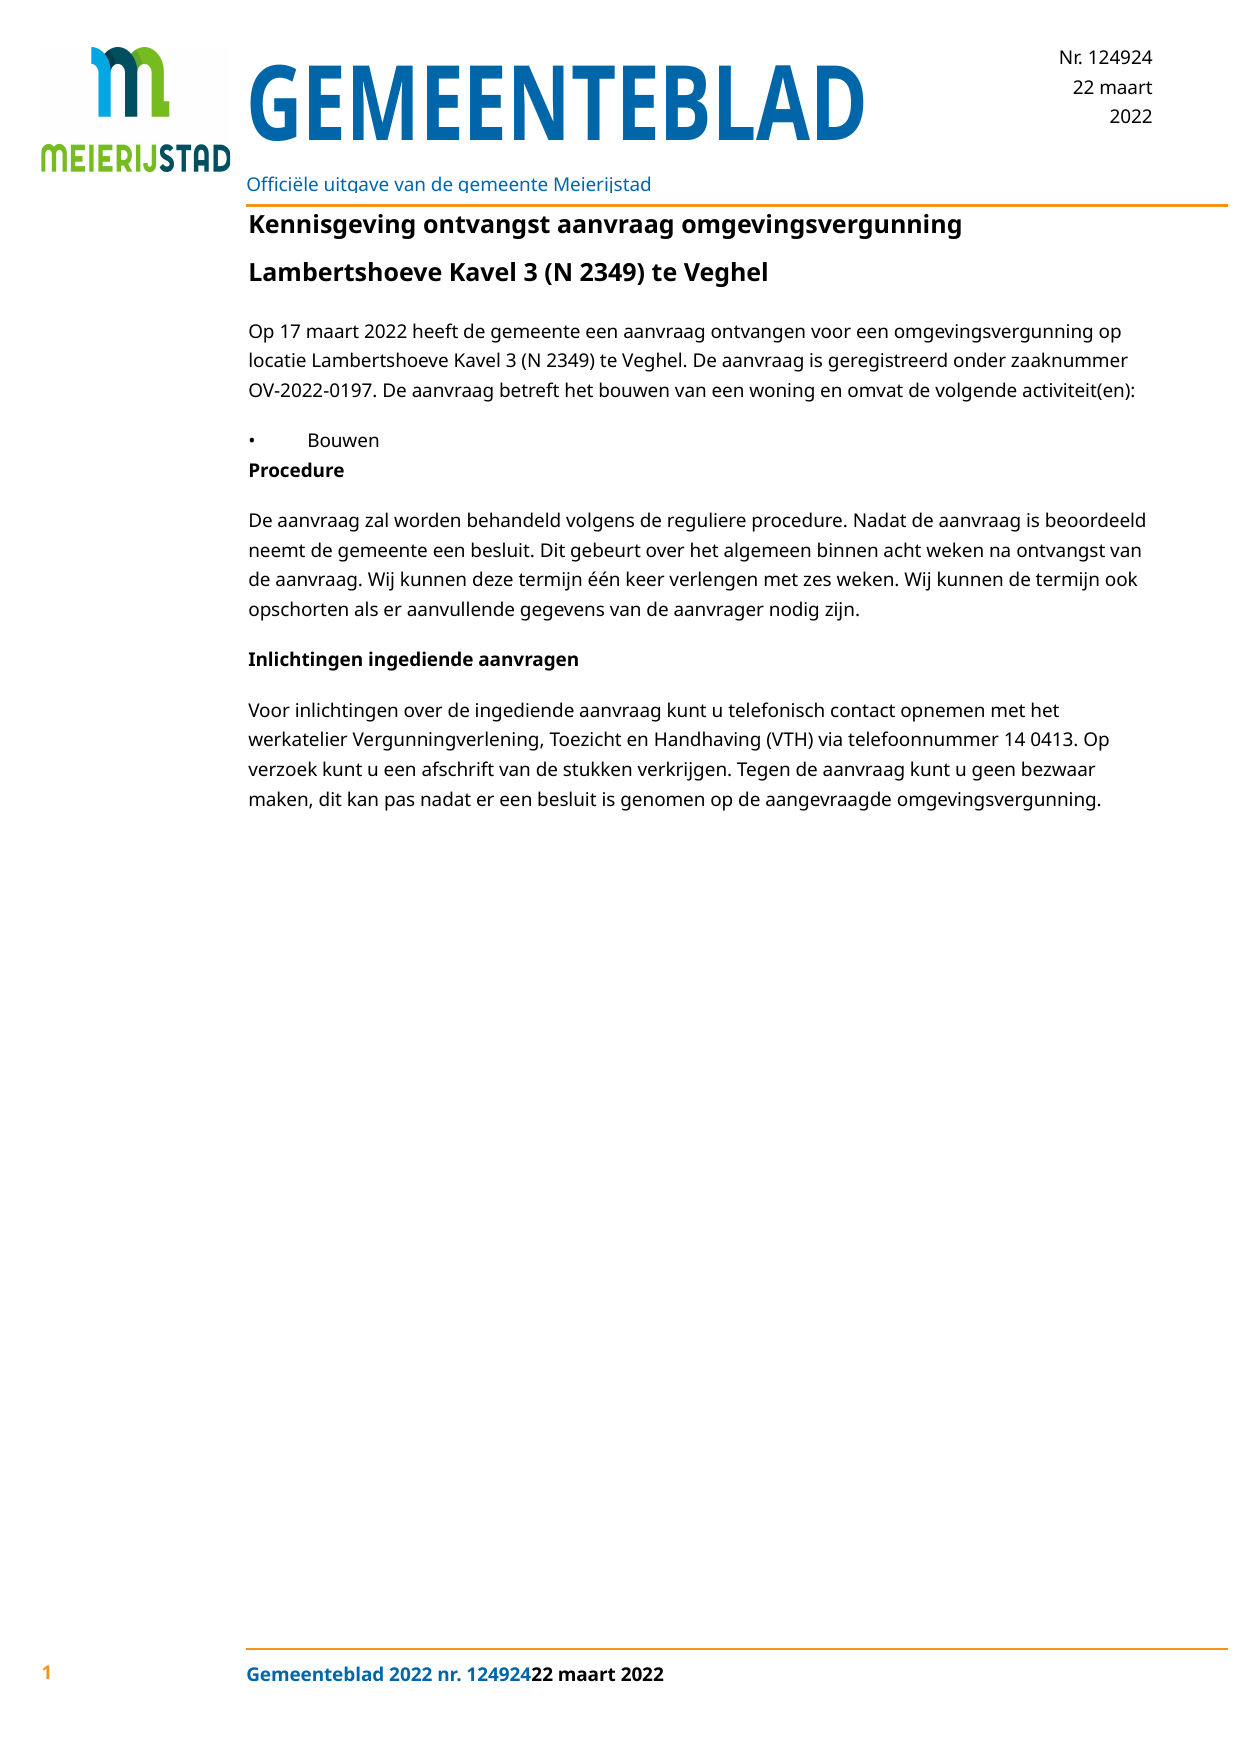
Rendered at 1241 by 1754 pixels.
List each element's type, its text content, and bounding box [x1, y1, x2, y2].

list Bouwen [248, 427, 1152, 453]
text De aanvraag zal worden behandeld volgens de reguliere procedure. Nadat de aanvraag is beoordeeld neemt de gemeente een besluit. Dit gebeurt over het algemeen binnen acht weken na ontvangst van de aanvraag. Wij kunnen deze termijn één keer verlengen met zes weken. Wij kunnen de termijn ook opschorten als er aanvullende gegevens van de aanvrager nodig zijn. [248, 507, 1152, 622]
text Op 17 maart 2022 heeft de gemeente een aanvraag ontvangen voor een omgevingsvergunning op locatie Lambertshoeve Kavel 3 (N 2349) te Veghel. De aanvraag is geregistreerd onder zaaknummer OV-2022-0197. De aanvraag betreft het bouwen van een woning en omvat de volgende activiteit(en): [248, 318, 1152, 403]
text Procedure [248, 457, 1152, 483]
text Kennisgeving ontvangst aanvraag omgevingsvergunning Lambertshoeve Kavel 3 (N 2349) te Veghel [248, 207, 1152, 288]
text Inlichtingen ingediende aanvragen [248, 647, 1152, 672]
text Voor inlichtingen over de ingediende aanvraag kunt u telefonisch contact opnemen met het werkatelier Vergunningverlening, Toezicht en Handhaving (VTH) via telefoonnummer 14 0413. Op verzoek kunt u een afschrift van de stukken verkrijgen. Tegen de aanvraag kunt u geen bezwaar maken, dit kan pas nadat er een besluit is genomen op de aangevraagde omgevingsvergunning. [248, 697, 1152, 812]
picture [41, 47, 231, 172]
